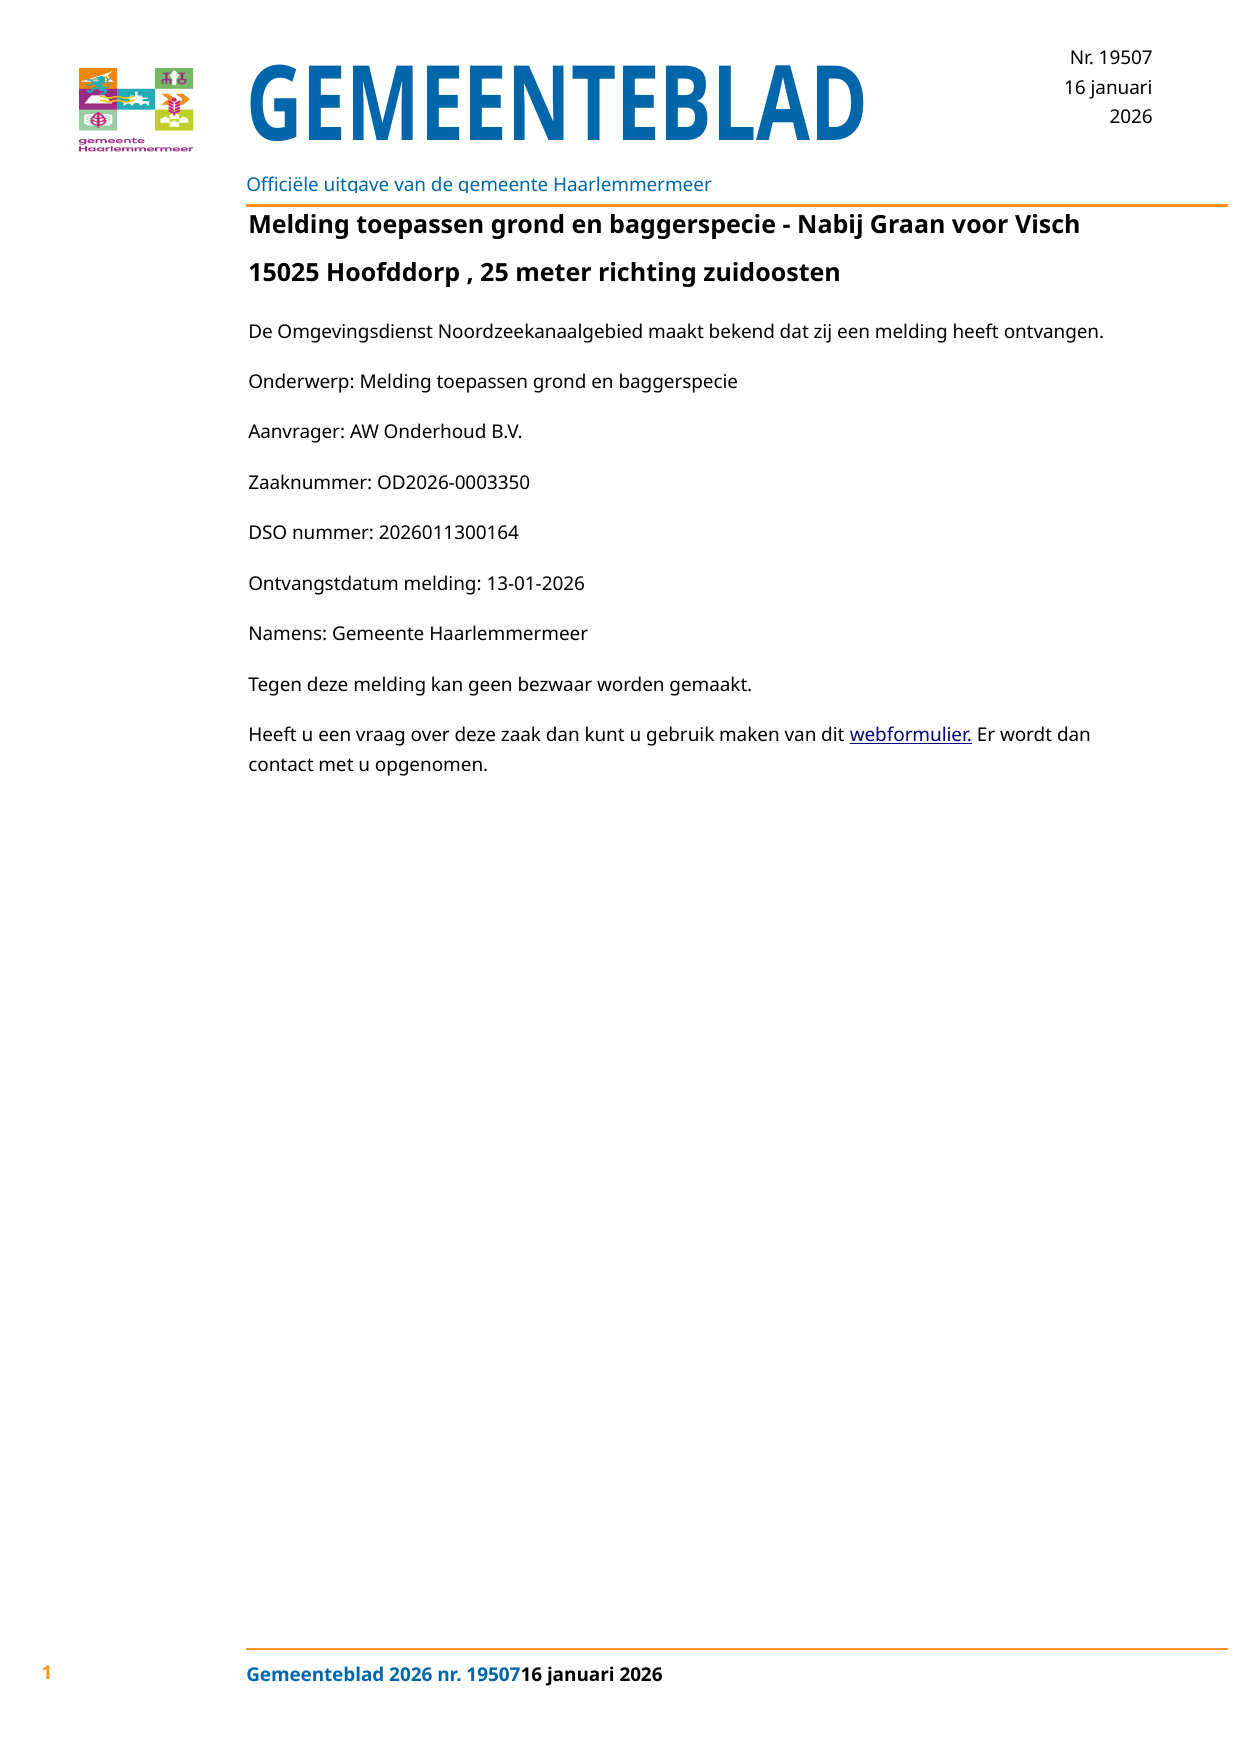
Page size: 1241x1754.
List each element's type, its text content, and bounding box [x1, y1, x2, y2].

text Zaaknummer: OD2026-0003350 [248, 469, 1152, 495]
text Namens: Gemeente Haarlemmermeer [248, 620, 1152, 646]
text Ontvangstdatum melding: 13-01-2026 [248, 570, 1152, 596]
text Tegen deze melding kan geen bezwaar worden gemaakt. [248, 671, 1152, 697]
text Onderwerp: Melding toepassen grond en baggerspecie [248, 368, 1152, 394]
text DSO nummer: 2026011300164 [248, 519, 1152, 545]
text Melding toepassen grond en baggerspecie - Nabij Graan voor Visch 15025 Hoofddorp , 25 meter richting zuidoosten [248, 207, 1152, 288]
picture [41, 47, 231, 172]
text De Omgevingsdienst Noordzeekanaalgebied maakt bekend dat zij een melding heeft ontvangen. [248, 318, 1152, 344]
text Aanvrager: AW Onderhoud B.V. [248, 419, 1152, 444]
text Heeft u een vraag over deze zaak dan kunt u gebruik maken van dit webformulier. Er wordt dan contact met u opgenomen. [248, 721, 1152, 777]
